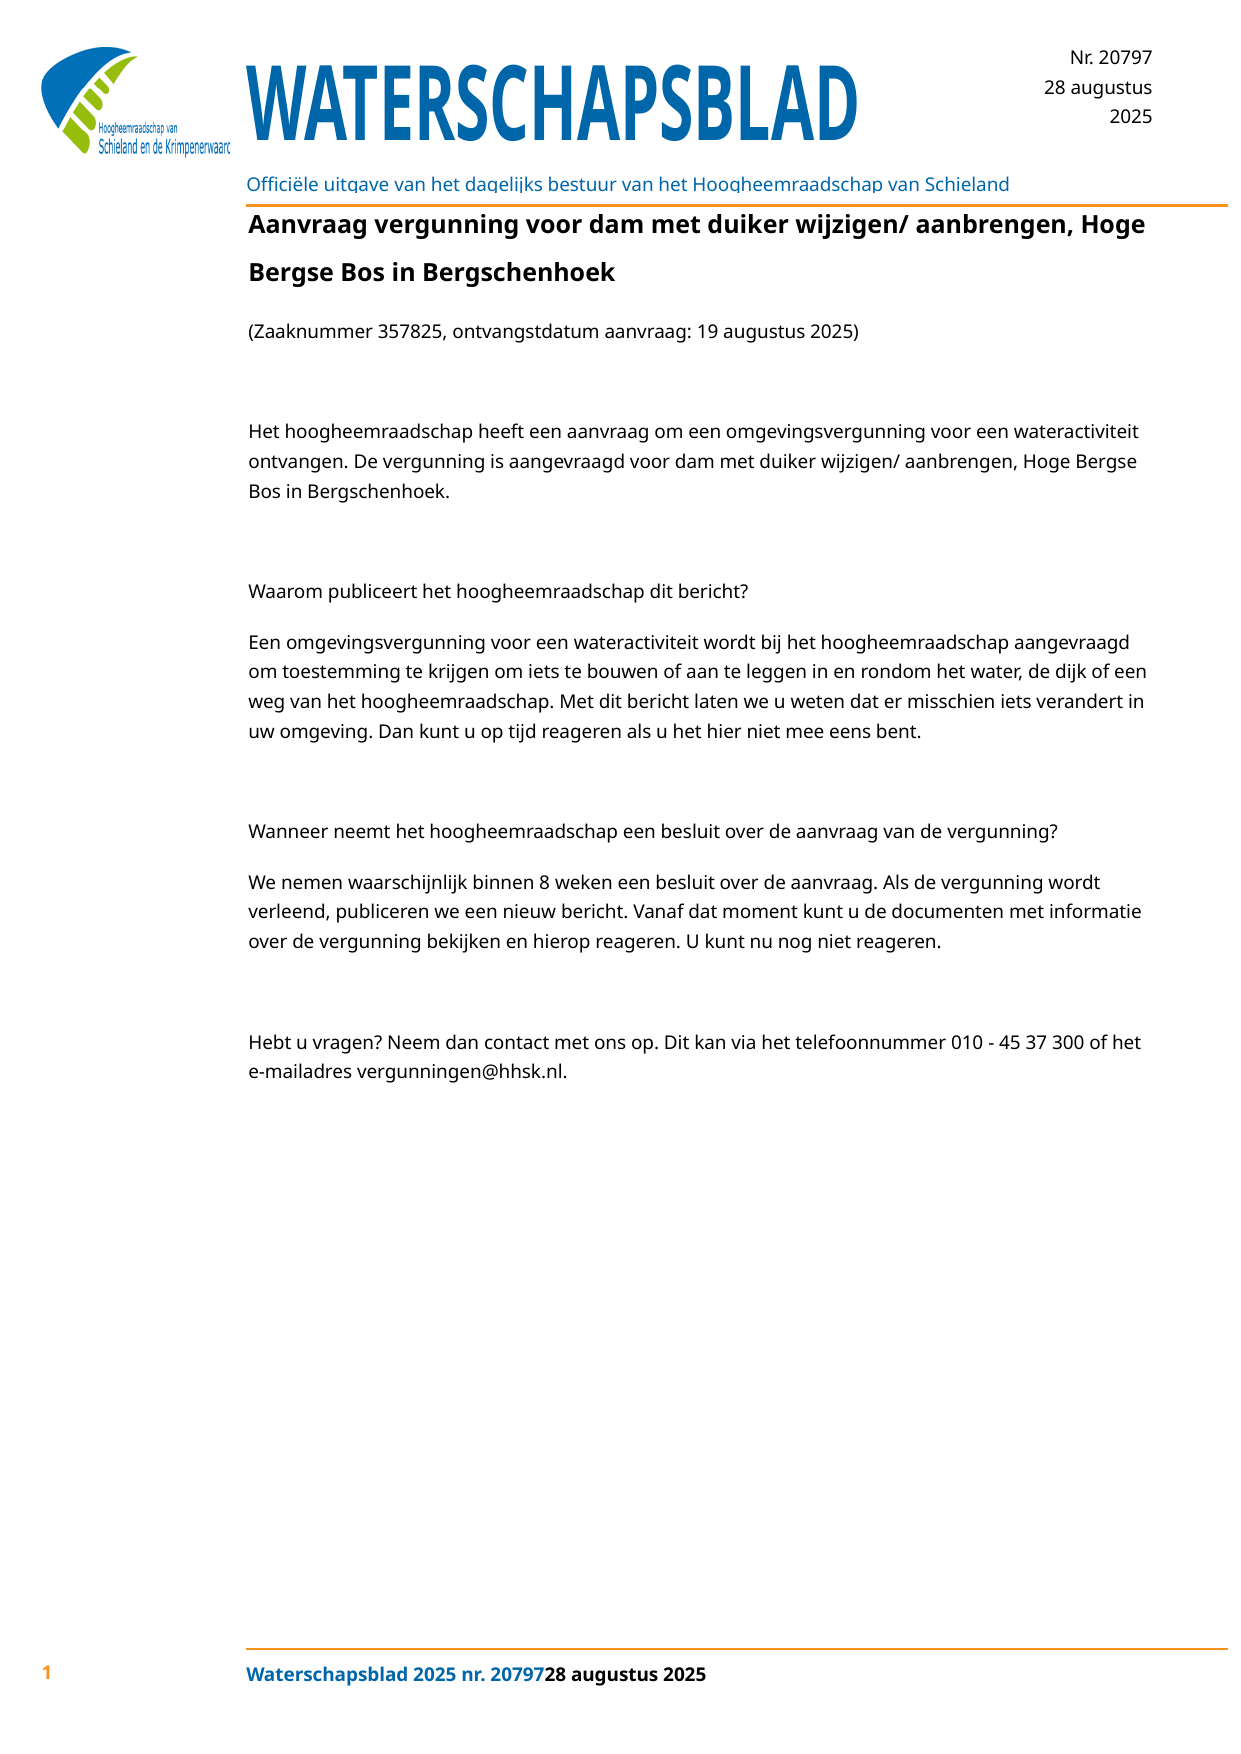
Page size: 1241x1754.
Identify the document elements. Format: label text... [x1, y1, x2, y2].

text Waarom publiceert het hoogheemraadschap dit bericht? [248, 579, 1152, 604]
text We nemen waarschijnlijk binnen 8 weken een besluit over de aanvraag. Als de vergunning wordt verleend, publiceren we een nieuw bericht. Vanaf dat moment kunt u de documenten met informatie over de vergunning bekijken en hierop reageren. U kunt nu nog niet reageren. [248, 869, 1152, 954]
text Wanneer neemt het hoogheemraadschap een besluit over de aanvraag van de vergunning? [248, 819, 1152, 844]
text Een omgevingsvergunning voor een wateractiviteit wordt bij het hoogheemraadschap aangevraagd om toestemming te krijgen om iets te bouwen of aan te leggen in en rondom het water, de dijk of een weg van het hoogheemraadschap. Met dit bericht laten we u weten dat er misschien iets verandert in uw omgeving. Dan kunt u op tijd reageren als u het hier niet mee eens bent. [248, 629, 1152, 744]
text Het hoogheemraadschap heeft een aanvraag om een omgevingsvergunning voor een wateractiviteit ontvangen. De vergunning is aangevraagd voor dam met duiker wijzigen/ aanbrengen, Hoge Bergse Bos in Bergschenhoek. [248, 419, 1152, 504]
text (Zaaknummer 357825, ontvangstdatum aanvraag: 19 augustus 2025) [248, 318, 1152, 344]
text Hebt u vragen? Neem dan contact met ons op. Dit kan via het telefoonnummer 010 - 45 37 300 of het e-mailadres vergunningen@hhsk.nl. [248, 1029, 1152, 1084]
text Aanvraag vergunning voor dam met duiker wijzigen/ aanbrengen, Hoge Bergse Bos in Bergschenhoek [248, 207, 1152, 288]
picture [41, 47, 231, 172]
